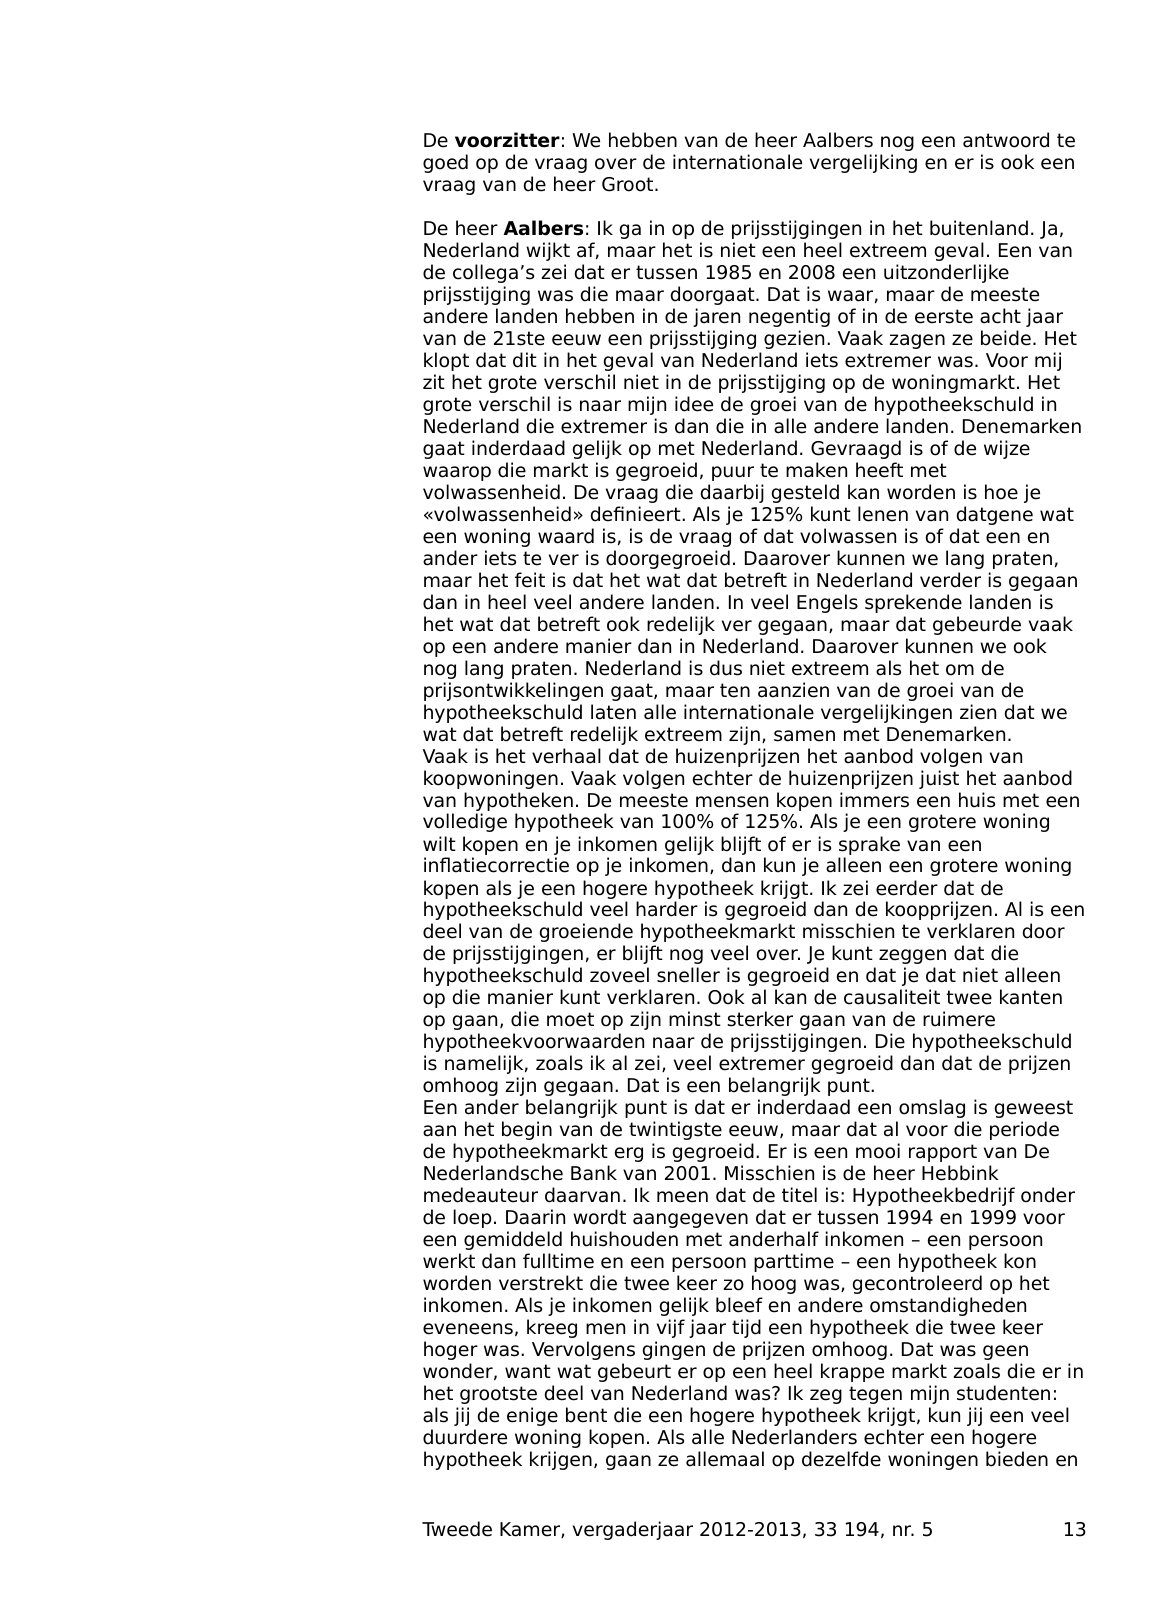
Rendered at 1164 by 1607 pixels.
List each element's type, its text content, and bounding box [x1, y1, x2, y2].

text Een ander belangrijk punt is dat er inderdaad een omslag is geweest aan het begin van de twintigste eeuw, maar dat al voor die periode de hypotheekmarkt erg is gegroeid. Er is een mooi rapport van De Nederlandsche Bank van 2001. Misschien is de heer Hebbink medeauteur daarvan. Ik meen dat de titel is: Hypotheekbedrijf onder de loep. Daarin wordt aangegeven dat er tussen 1994 en 1999 voor een gemiddeld huishouden met anderhalf inkomen – een persoon werkt dan fulltime en een persoon parttime – een hypotheek kon worden verstrekt die twee keer zo hoog was, gecontroleerd op het inkomen. Als je inkomen gelijk bleef en andere omstandigheden eveneens, kreeg men in vijf jaar tijd een hypotheek die twee keer hoger was. Vervolgens gingen de prijzen omhoog. Dat was geen wonder, want wat gebeurt er op een heel krappe markt zoals die er in het grootste deel van Nederland was? Ik zeg tegen mijn studenten: als jij de enige bent die een hogere hypotheek krijgt, kun jij een veel duurdere woning kopen. Als alle Nederlanders echter een hogere hypotheek krijgen, gaan ze allemaal op dezelfde woningen bieden en [422, 1097, 1087, 1471]
text De voorzitter: We hebben van de heer Aalbers nog een antwoord te goed op de vraag over de internationale vergelijking en er is ook een vraag van de heer Groot. [422, 130, 1087, 196]
text De heer Aalbers: Ik ga in op de prijsstijgingen in het buitenland. Ja, Nederland wijkt af, maar het is niet een heel extreem geval. Een van de collega’s zei dat er tussen 1985 en 2008 een uitzonderlijke prijsstijging was die maar doorgaat. Dat is waar, maar de meeste andere landen hebben in de jaren negentig of in de eerste acht jaar van de 21ste eeuw een prijsstijging gezien. Vaak zagen ze beide. Het klopt dat dit in het geval van Nederland iets extremer was. Voor mij zit het grote verschil niet in de prijsstijging op de woningmarkt. Het grote verschil is naar mijn idee de groei van de hypotheekschuld in Nederland die extremer is dan die in alle andere landen. Denemarken gaat inderdaad gelijk op met Nederland. Gevraagd is of de wijze waarop die markt is gegroeid, puur te maken heeft met volwassenheid. De vraag die daarbij gesteld kan worden is hoe je «volwassenheid» definieert. Als je 125% kunt lenen van datgene wat een woning waard is, is de vraag of dat volwassen is of dat een en ander iets te ver is doorgegroeid. Daarover kunnen we lang praten, maar het feit is dat het wat dat betreft in Nederland verder is gegaan dan in heel veel andere landen. In veel Engels sprekende landen is het wat dat betreft ook redelijk ver gegaan, maar dat gebeurde vaak op een andere manier dan in Nederland. Daarover kunnen we ook nog lang praten. Nederland is dus niet extreem als het om de prijsontwikkelingen gaat, maar ten aanzien van de groei van de hypotheekschuld laten alle internationale vergelijkingen zien dat we wat dat betreft redelijk extreem zijn, samen met Denemarken. [422, 218, 1087, 746]
text Vaak is het verhaal dat de huizenprijzen het aanbod volgen van koopwoningen. Vaak volgen echter de huizenprijzen juist het aanbod van hypotheken. De meeste mensen kopen immers een huis met een volledige hypotheek van 100% of 125%. Als je een grotere woning wilt kopen en je inkomen gelijk blijft of er is sprake van een inflatiecorrectie op je inkomen, dan kun je alleen een grotere woning kopen als je een hogere hypotheek krijgt. Ik zei eerder dat de hypotheekschuld veel harder is gegroeid dan de koopprijzen. Al is een deel van de groeiende hypotheekmarkt misschien te verklaren door de prijsstijgingen, er blijft nog veel over. Je kunt zeggen dat die hypotheekschuld zoveel sneller is gegroeid en dat je dat niet alleen op die manier kunt verklaren. Ook al kan de causaliteit twee kanten op gaan, die moet op zijn minst sterker gaan van de ruimere hypotheekvoorwaarden naar de prijsstijgingen. Die hypotheekschuld is namelijk, zoals ik al zei, veel extremer gegroeid dan dat de prijzen omhoog zijn gegaan. Dat is een belangrijk punt. [422, 746, 1087, 1097]
